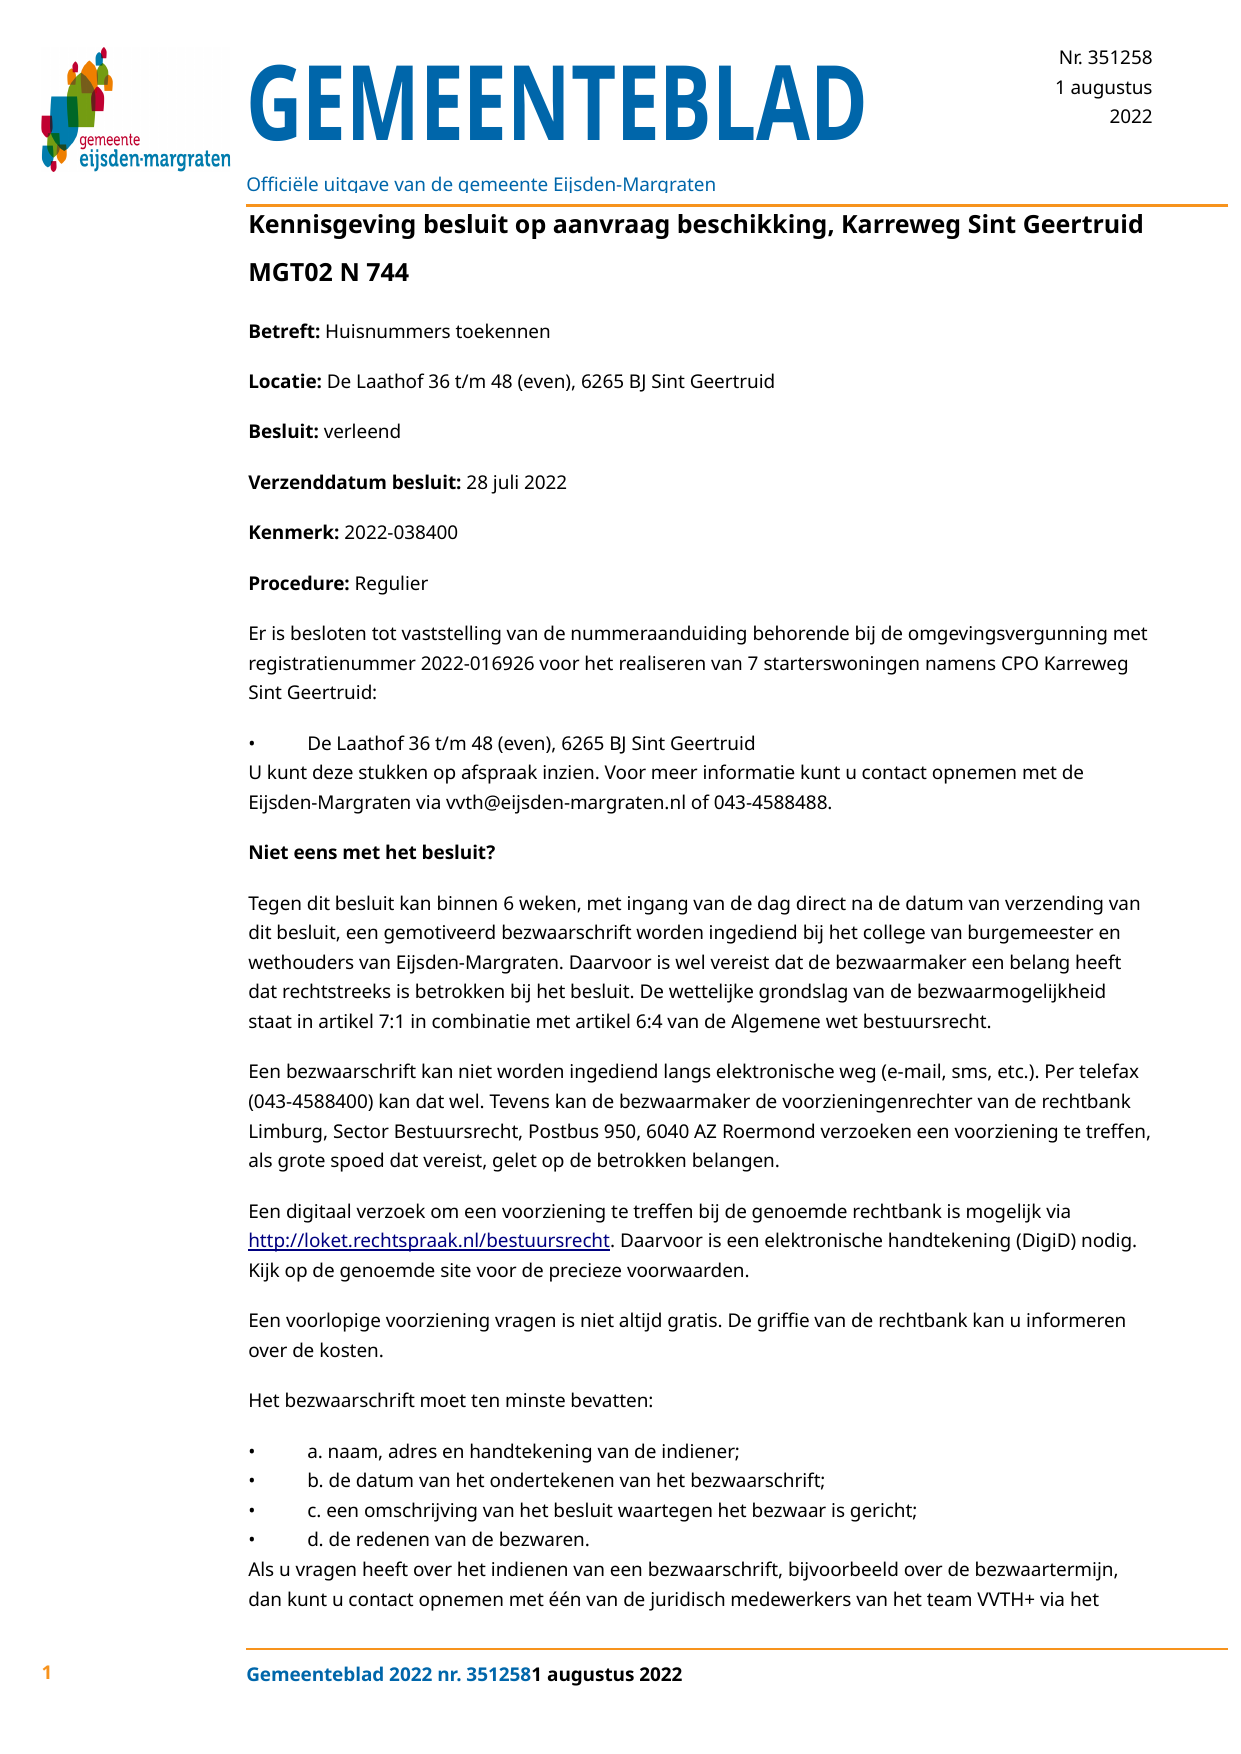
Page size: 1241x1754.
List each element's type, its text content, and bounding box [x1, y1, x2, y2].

text Verzenddatum besluit: 28 juli 2022 [248, 469, 1152, 495]
text Niet eens met het besluit? [248, 839, 1152, 865]
list b. de datum van het ondertekenen van het bezwaarschrift; [248, 1467, 1152, 1493]
text Kennisgeving besluit op aanvraag beschikking, Karreweg Sint Geertruid MGT02 N 744 [248, 207, 1152, 288]
text Betreft: Huisnummers toekennen [248, 318, 1152, 344]
text Er is besloten tot vaststelling van de nummeraanduiding behorende bij de omgevingsvergunning met registratienummer 2022-016926 voor het realiseren van 7 starterswoningen namens CPO Karreweg Sint Geertruid: [248, 620, 1152, 705]
list a. naam, adres en handtekening van de indiener; [248, 1438, 1152, 1464]
text Het bezwaarschrift moet ten minste bevatten: [248, 1387, 1152, 1413]
text U kunt deze stukken op afspraak inzien. Voor meer informatie kunt u contact opnemen met de Eijsden-Margraten via vvth@eijsden-margraten.nl of 043-4588488. [248, 759, 1152, 815]
text Een digitaal verzoek om een voorziening te treffen bij de genoemde rechtbank is mogelijk via http://loket.rechtspraak.nl/bestuursrecht. Daarvoor is een elektronische handtekening (DigiD) nodig. Kijk op de genoemde site voor de precieze voorwaarden. [248, 1198, 1152, 1283]
text Tegen dit besluit kan binnen 6 weken, met ingang van de dag direct na de datum van verzending van dit besluit, een gemotiveerd bezwaarschrift worden ingediend bij het college van burgemeester en wethouders van Eijsden-Margraten. Daarvoor is wel vereist dat de bezwaarmaker een belang heeft dat rechtstreeks is betrokken bij het besluit. De wettelijke grondslag van de bezwaarmogelijkheid staat in artikel 7:1 in combinatie met artikel 6:4 van de Algemene wet bestuursrecht. [248, 890, 1152, 1034]
text Procedure: Regulier [248, 570, 1152, 596]
text Kenmerk: 2022-038400 [248, 519, 1152, 545]
list c. een omschrijving van het besluit waartegen het bezwaar is gericht; [248, 1497, 1152, 1523]
text Besluit: verleend [248, 419, 1152, 444]
text Locatie: De Laathof 36 t/m 48 (even), 6265 BJ Sint Geertruid [248, 368, 1152, 394]
text Een bezwaarschrift kan niet worden ingediend langs elektronische weg (e-mail, sms, etc.). Per telefax (043-4588400) kan dat wel. Tevens kan de bezwaarmaker de voorzieningenrechter van de rechtbank Limburg, Sector Bestuursrecht, Postbus 950, 6040 AZ Roermond verzoeken een voorziening te treffen, als grote spoed dat vereist, gelet op de betrokken belangen. [248, 1059, 1152, 1173]
text Een voorlopige voorziening vragen is niet altijd gratis. De griffie van de rechtbank kan u informeren over de kosten. [248, 1307, 1152, 1363]
text Als u vragen heeft over het indienen van een bezwaarschrift, bijvoorbeeld over de bezwaartermijn, dan kunt u contact opnemen met één van de juridisch medewerkers van het team VVTH+ via het [248, 1556, 1152, 1612]
picture [41, 47, 231, 172]
list De Laathof 36 t/m 48 (even), 6265 BJ Sint Geertruid [248, 730, 1152, 756]
list d. de redenen van de bezwaren. [248, 1527, 1152, 1552]
